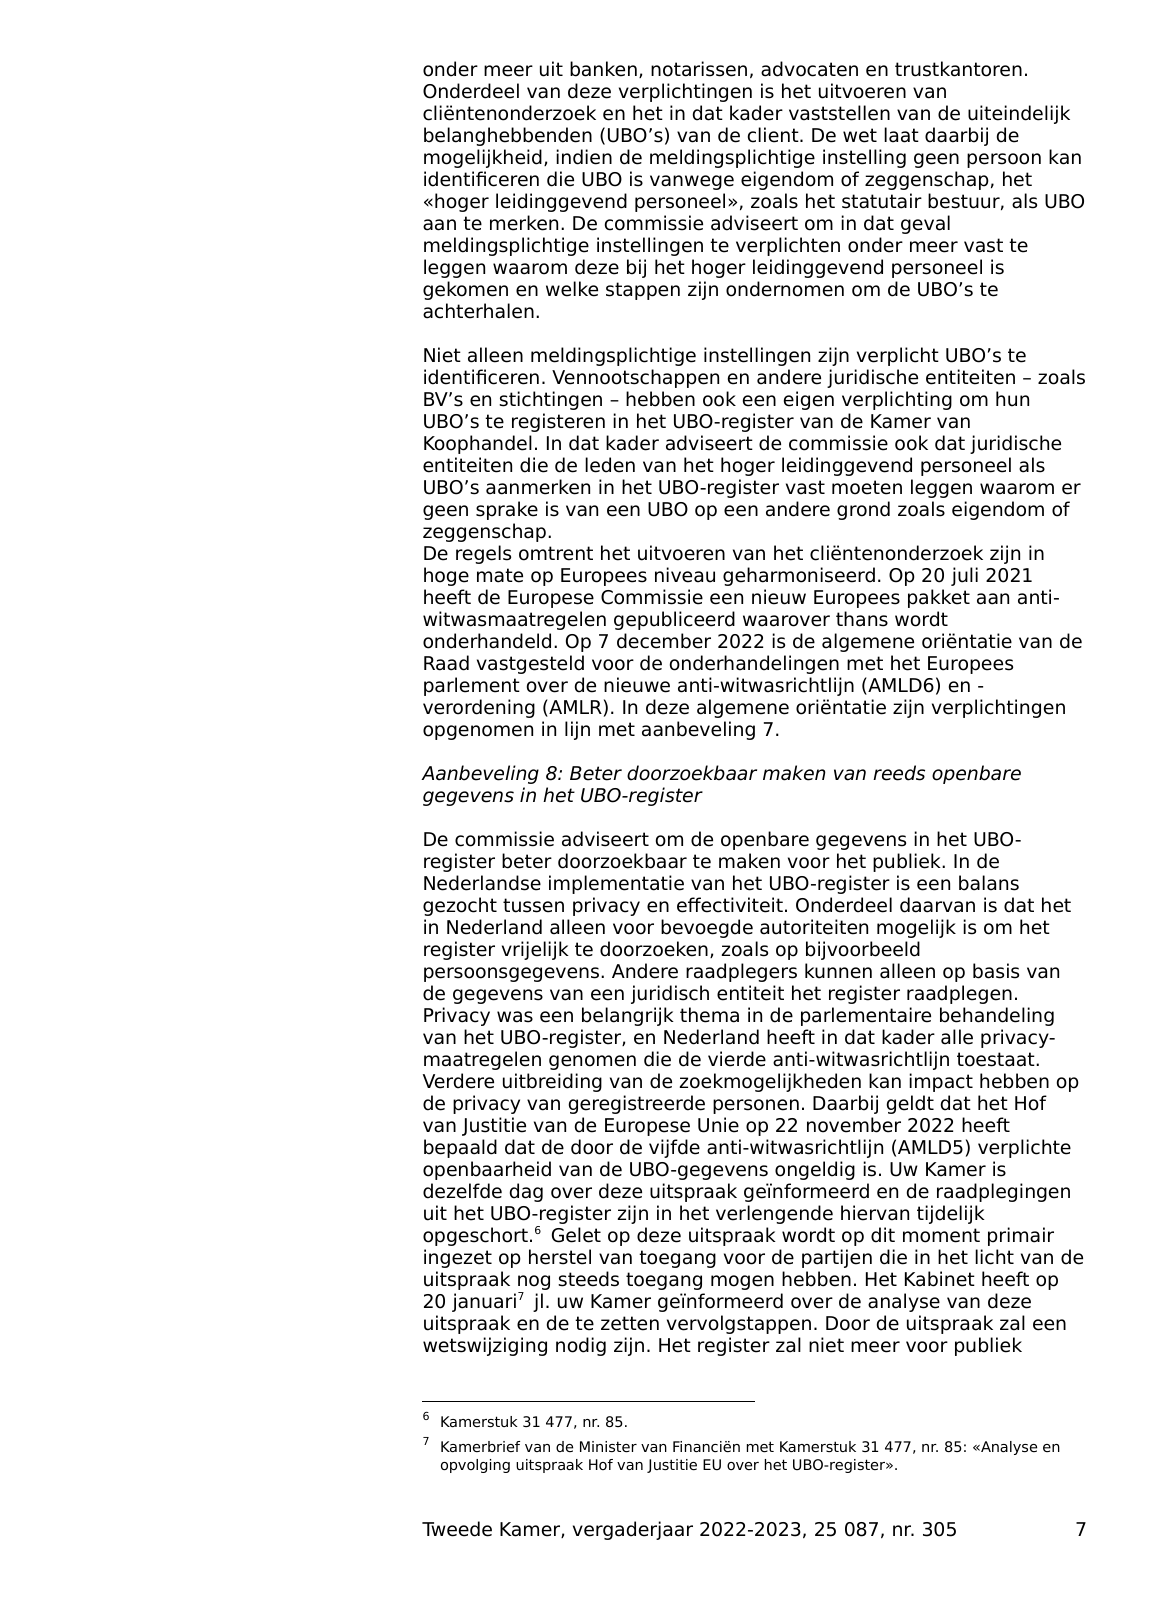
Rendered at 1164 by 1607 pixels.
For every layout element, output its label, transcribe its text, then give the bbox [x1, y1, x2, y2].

subtitle Aanbeveling 8: Beter doorzoekbaar maken van reeds openbare gegevens in het UBO-register [422, 763, 1087, 807]
text Kamerstuk 31 477, nr. 85. [422, 1410, 1087, 1432]
text Niet alleen meldingsplichtige instellingen zijn verplicht UBO’s te identificeren. Vennootschappen en andere juridische entiteiten – zoals BV’s en stichtingen – hebben ook een eigen verplichting om hun UBO’s te registeren in het UBO-register van de Kamer van Koophandel. In dat kader adviseert de commissie ook dat juridische entiteiten die de leden van het hoger leidinggevend personeel als UBO’s aanmerken in het UBO-register vast moeten leggen waarom er geen sprake is van een UBO op een andere grond zoals eigendom of zeggenschap. [422, 345, 1087, 543]
text Kamerbrief van de Minister van Financiën met Kamerstuk 31 477, nr. 85: «Analyse en opvolging uitspraak Hof van Justitie EU over het UBO-register». [422, 1435, 1087, 1474]
text De commissie adviseert om de openbare gegevens in het UBO-register beter doorzoekbaar te maken voor het publiek. In de Nederlandse implementatie van het UBO-register is een balans gezocht tussen privacy en effectiviteit. Onderdeel daarvan is dat het in Nederland alleen voor bevoegde autoriteiten mogelijk is om het register vrijelijk te doorzoeken, zoals op bijvoorbeeld persoonsgegevens. Andere raadplegers kunnen alleen op basis van de gegevens van een juridisch entiteit het register raadplegen. Privacy was een belangrijk thema in de parlementaire behandeling van het UBO-register, en Nederland heeft in dat kader alle privacy-maatregelen genomen die de vierde anti-witwasrichtlijn toestaat. Verdere uitbreiding van de zoekmogelijkheden kan impact hebben op de privacy van geregistreerde personen. Daarbij geldt dat het Hof van Justitie van de Europese Unie op 22 november 2022 heeft bepaald dat de door de vijfde anti-witwasrichtlijn (AMLD5) verplichte openbaarheid van de UBO-gegevens ongeldig is. Uw Kamer is dezelfde dag over deze uitspraak geïnformeerd en de raadplegingen uit het UBO-register zijn in het verlengende hiervan tijdelijk opgeschort. Gelet op deze uitspraak wordt op dit moment primair ingezet op herstel van toegang voor de partijen die in het licht van de uitspraak nog steeds toegang mogen hebben. Het Kabinet heeft op 20 januari jl. uw Kamer geïnformeerd over de analyse van deze uitspraak en de te zetten vervolgstappen. Door de uitspraak zal een wetswijziging nodig zijn. Het register zal niet meer voor publiek [422, 829, 1087, 1356]
text onder meer uit banken, notarissen, advocaten en trustkantoren. Onderdeel van deze verplichtingen is het uitvoeren van cliëntenonderzoek en het in dat kader vaststellen van de uiteindelijk belanghebbenden (UBO’s) van de client. De wet laat daarbij de mogelijkheid, indien de meldingsplichtige instelling geen persoon kan identificeren die UBO is vanwege eigendom of zeggenschap, het «hoger leidinggevend personeel», zoals het statutair bestuur, als UBO aan te merken. De commissie adviseert om in dat geval meldingsplichtige instellingen te verplichten onder meer vast te leggen waarom deze bij het hoger leidinggevend personeel is gekomen en welke stappen zijn ondernomen om de UBO’s te achterhalen. [422, 59, 1087, 323]
text De regels omtrent het uitvoeren van het cliëntenonderzoek zijn in hoge mate op Europees niveau geharmoniseerd. Op 20 juli 2021 heeft de Europese Commissie een nieuw Europees pakket aan anti-witwasmaatregelen gepubliceerd waarover thans wordt onderhandeld. Op 7 december 2022 is de algemene oriëntatie van de Raad vastgesteld voor de onderhandelingen met het Europees parlement over de nieuwe anti-witwasrichtlijn (AMLD6) en -verordening (AMLR). In deze algemene oriëntatie zijn verplichtingen opgenomen in lijn met aanbeveling 7. [422, 543, 1087, 741]
